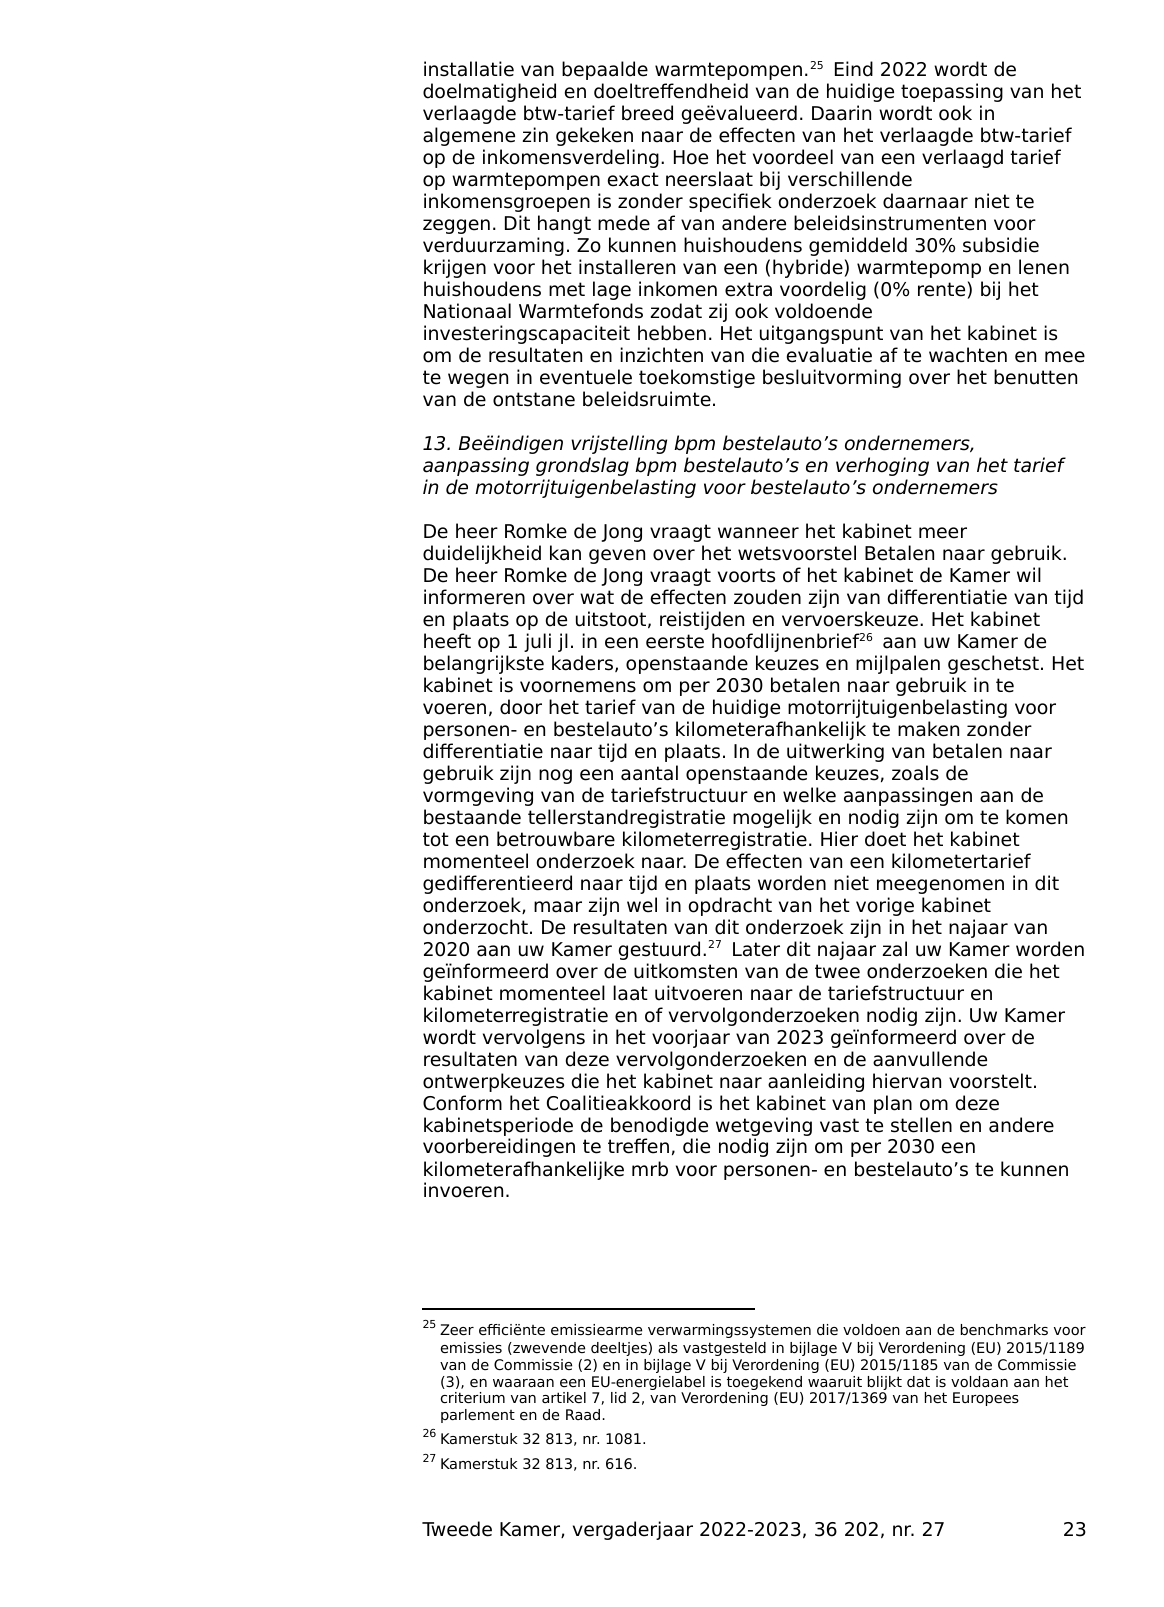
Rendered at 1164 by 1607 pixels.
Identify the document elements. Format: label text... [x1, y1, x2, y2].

text Kamerstuk 32 813, nr. 616. [422, 1452, 1087, 1474]
text Zeer efficiënte emissiearme verwarmingssystemen die voldoen aan de benchmarks voor emissies (zwevende deeltjes) als vastgesteld in bijlage V bij Verordening (EU) 2015/1189 van de Commissie (2) en in bijlage V bij Verordening (EU) 2015/1185 van de Commissie (3), en waaraan een EU-energielabel is toegekend waaruit blijkt dat is voldaan aan het criterium van artikel 7, lid 2, van Verordening (EU) 2017/1369 van het Europees parlement en de Raad. [422, 1318, 1087, 1424]
text installatie van bepaalde warmtepompen. Eind 2022 wordt de doelmatigheid en doeltreffendheid van de huidige toepassing van het verlaagde btw-tarief breed geëvalueerd. Daarin wordt ook in algemene zin gekeken naar de effecten van het verlaagde btw-tarief op de inkomensverdeling. Hoe het voordeel van een verlaagd tarief op warmtepompen exact neerslaat bij verschillende inkomensgroepen is zonder specifiek onderzoek daarnaar niet te zeggen. Dit hangt mede af van andere beleidsinstrumenten voor verduurzaming. Zo kunnen huishoudens gemiddeld 30% subsidie krijgen voor het installeren van een (hybride) warmtepomp en lenen huishoudens met lage inkomen extra voordelig (0% rente) bij het Nationaal Warmtefonds zodat zij ook voldoende investeringscapaciteit hebben. Het uitgangspunt van het kabinet is om de resultaten en inzichten van die evaluatie af te wachten en mee te wegen in eventuele toekomstige besluitvorming over het benutten van de ontstane beleidsruimte. [422, 59, 1087, 411]
text De heer Romke de Jong vraagt wanneer het kabinet meer duidelijkheid kan geven over het wetsvoorstel Betalen naar gebruik. De heer Romke de Jong vraagt voorts of het kabinet de Kamer wil informeren over wat de effecten zouden zijn van differentiatie van tijd en plaats op de uitstoot, reistijden en vervoerskeuze. Het kabinet heeft op 1 juli jl. in een eerste hoofdlijnenbrief aan uw Kamer de belangrijkste kaders, openstaande keuzes en mijlpalen geschetst. Het kabinet is voornemens om per 2030 betalen naar gebruik in te voeren, door het tarief van de huidige motorrijtuigenbelasting voor personen- en bestelauto’s kilometerafhankelijk te maken zonder differentiatie naar tijd en plaats. In de uitwerking van betalen naar gebruik zijn nog een aantal openstaande keuzes, zoals de vormgeving van de tariefstructuur en welke aanpassingen aan de bestaande tellerstandregistratie mogelijk en nodig zijn om te komen tot een betrouwbare kilometerregistratie. Hier doet het kabinet momenteel onderzoek naar. De effecten van een kilometertarief gedifferentieerd naar tijd en plaats worden niet meegenomen in dit onderzoek, maar zijn wel in opdracht van het vorige kabinet onderzocht. De resultaten van dit onderzoek zijn in het najaar van 2020 aan uw Kamer gestuurd. Later dit najaar zal uw Kamer worden geïnformeerd over de uitkomsten van de twee onderzoeken die het kabinet momenteel laat uitvoeren naar de tariefstructuur en kilometerregistratie en of vervolgonderzoeken nodig zijn. Uw Kamer wordt vervolgens in het voorjaar van 2023 geïnformeerd over de resultaten van deze vervolgonderzoeken en de aanvullende ontwerpkeuzes die het kabinet naar aanleiding hiervan voorstelt. Conform het Coalitieakkoord is het kabinet van plan om deze kabinetsperiode de benodigde wetgeving vast te stellen en andere voorbereidingen te treffen, die nodig zijn om per 2030 een kilometerafhankelijke mrb voor personen- en bestelauto’s te kunnen invoeren. [422, 521, 1087, 1202]
subtitle 13. Beëindigen vrijstelling bpm bestelauto’s ondernemers, aanpassing grondslag bpm bestelauto’s en verhoging van het tarief in de motorrijtuigenbelasting voor bestelauto’s ondernemers [422, 433, 1087, 499]
text Kamerstuk 32 813, nr. 1081. [422, 1427, 1087, 1449]
